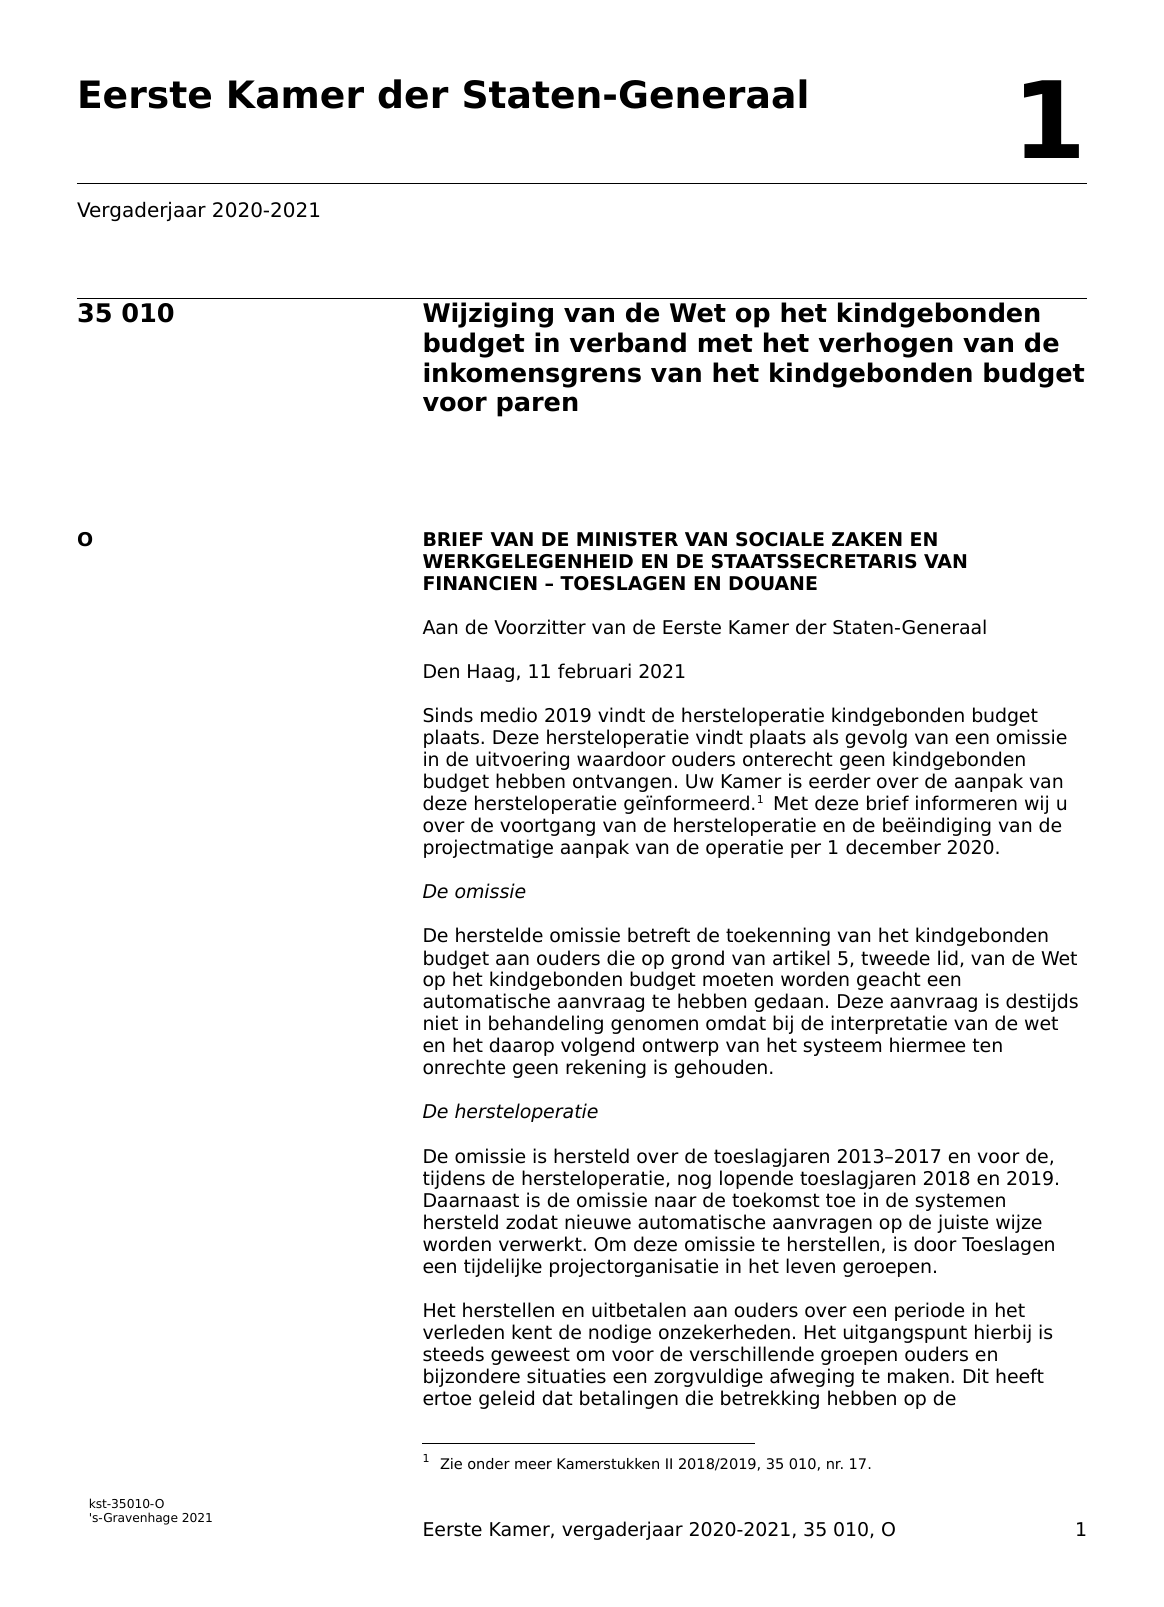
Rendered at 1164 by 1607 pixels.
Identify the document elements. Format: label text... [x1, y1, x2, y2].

text Aan de Voorzitter van de Eerste Kamer der Staten-Generaal [422, 617, 1087, 639]
text Het herstellen en uitbetalen aan ouders over een periode in het verleden kent de nodige onzekerheden. Het uitgangspunt hierbij is steeds geweest om voor de verschillende groepen ouders en bijzondere situaties een zorgvuldige afweging te maken. Dit heeft ertoe geleid dat betalingen die betrekking hebben op de [422, 1300, 1087, 1409]
text Sinds medio 2019 vindt de hersteloperatie kindgebonden budget plaats. Deze hersteloperatie vindt plaats als gevolg van een omissie in de uitvoering waardoor ouders onterecht geen kindgebonden budget hebben ontvangen. Uw Kamer is eerder over de aanpak van deze hersteloperatie geïnformeerd. Met deze brief informeren wij u over de voortgang van de hersteloperatie en de beëindiging van de projectmatige aanpak van de operatie per 1 december 2020. [422, 705, 1087, 859]
table_cell Vergaderjaar 2020-2021 [77, 184, 1087, 298]
text De omissie is hersteld over de toeslagjaren 2013–2017 en voor de, tijdens de hersteloperatie, nog lopende toeslagjaren 2018 en 2019. Daarnaast is de omissie naar de toekomst toe in de systemen hersteld zodat nieuwe automatische aanvragen op de juiste wijze worden verwerkt. Om deze omissie te herstellen, is door Toeslagen een tijdelijke projectorganisatie in het leven geroepen. [422, 1146, 1087, 1277]
text De herstelde omissie betreft de toekenning van het kindgebonden budget aan ouders die op grond van artikel 5, tweede lid, van de Wet op het kindgebonden budget moeten worden geacht een automatische aanvraag te hebben gedaan. Deze aanvraag is destijds niet in behandeling genomen omdat bij de interpretatie van de wet en het daarop volgend ontwerp van het systeem hiermee ten onrechte geen rekening is gehouden. [422, 925, 1087, 1079]
text 's-Gravenhage 2021 [88, 1511, 323, 1525]
subtitle O BRIEF VAN DE MINISTER VAN SOCIALE ZAKEN EN WERKGELEGENHEID EN DE STAATSSECRETARIS VAN FINANCIEN – TOESLAGEN EN DOUANE [77, 529, 1087, 595]
subtitle De omissie [422, 881, 1087, 903]
table_header Eerste Kamer der Staten-Generaal [77, 59, 886, 183]
subtitle 35 010 Wijziging van de Wet op het kindgebonden budget in verband met het verhogen van de inkomensgrens van het kindgebonden budget voor paren [77, 299, 1087, 418]
table_header 1 [886, 59, 1087, 183]
text kst-35010-O [88, 1497, 323, 1511]
text Zie onder meer Kamerstukken II 2018/2019, 35 010, nr. 17. [422, 1452, 1087, 1474]
text Den Haag, 11 februari 2021 [422, 661, 1087, 683]
subtitle De hersteloperatie [422, 1101, 1087, 1123]
